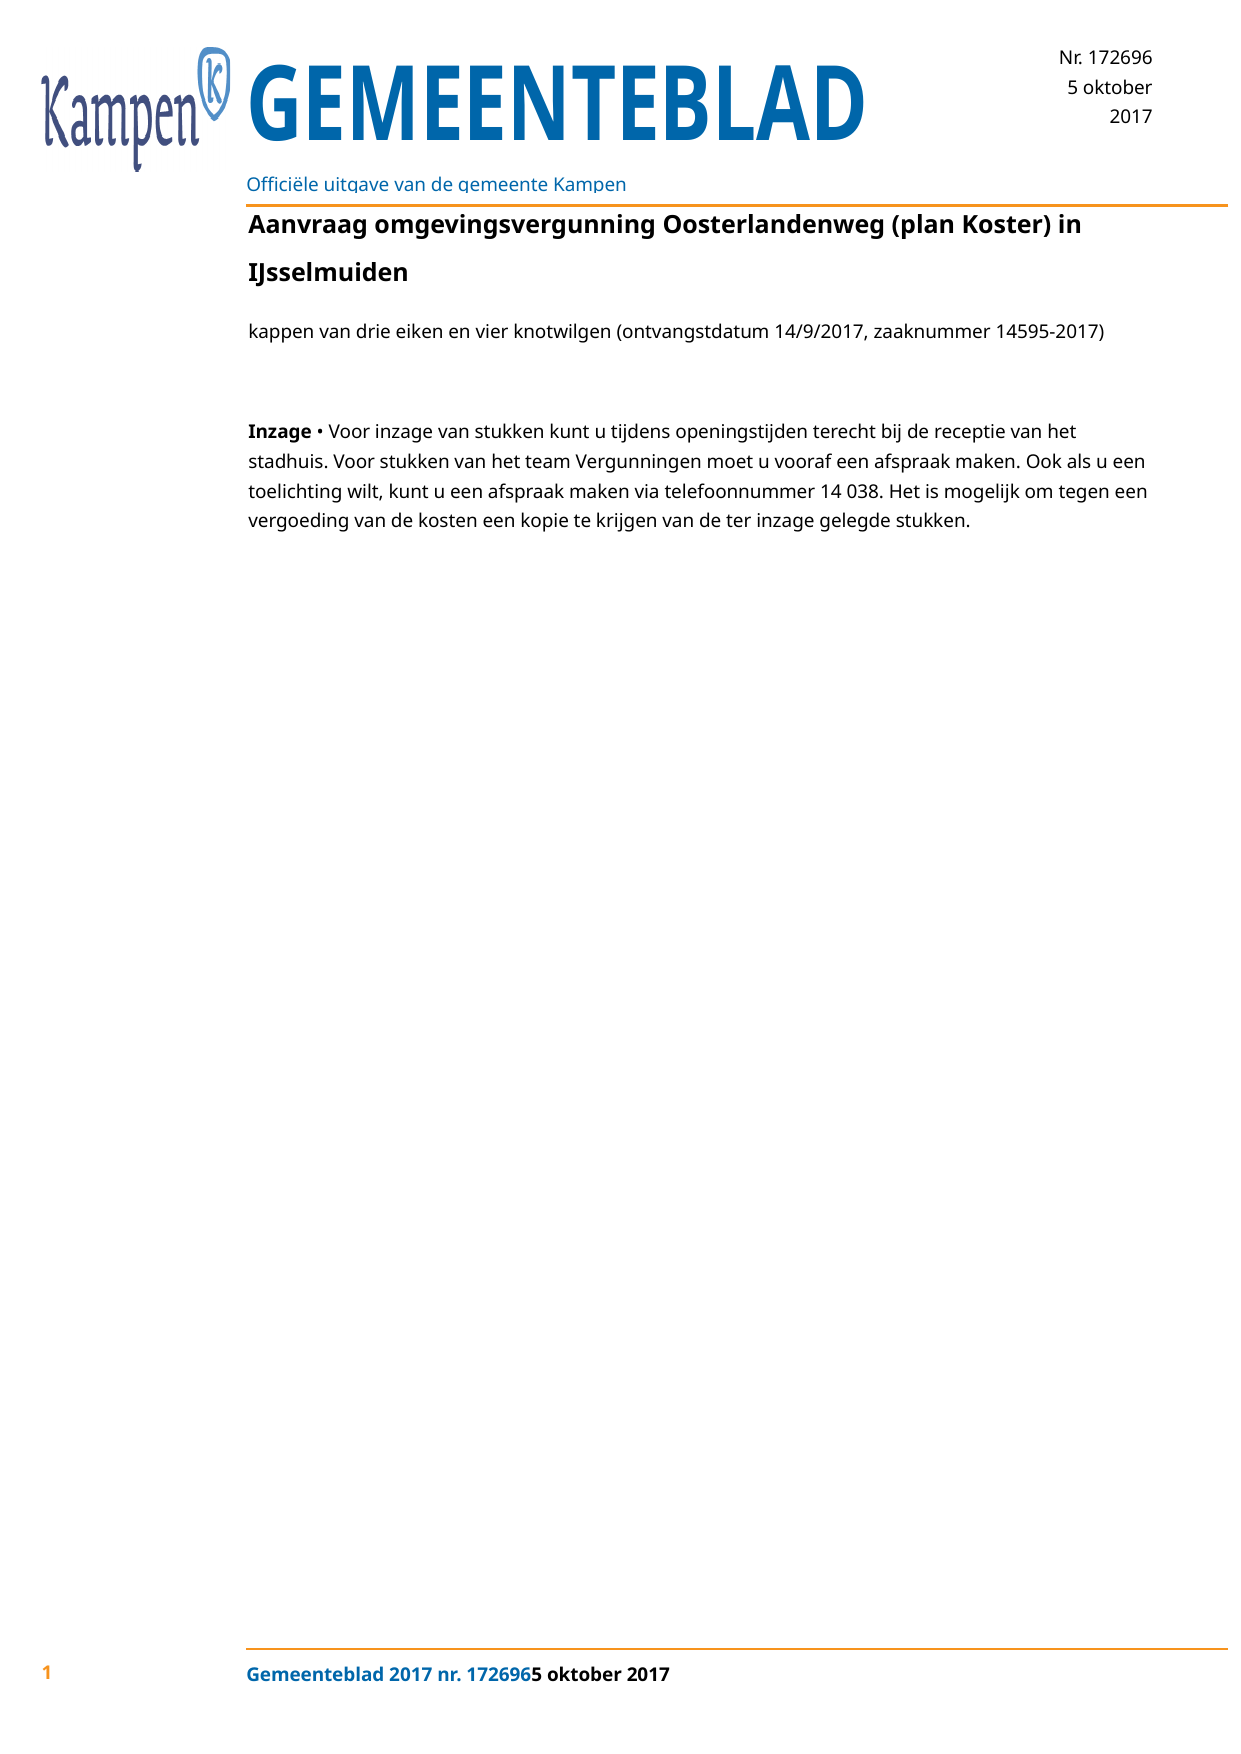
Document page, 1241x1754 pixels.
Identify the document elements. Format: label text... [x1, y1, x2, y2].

text Aanvraag omgevingsvergunning Oosterlandenweg (plan Koster) in IJsselmuiden [248, 207, 1152, 288]
text kappen van drie eiken en vier knotwilgen (ontvangstdatum 14/9/2017, zaaknummer 14595-2017) [248, 318, 1152, 344]
picture [41, 47, 231, 172]
text Inzage • Voor inzage van stukken kunt u tijdens openingstijden terecht bij de receptie van het stadhuis. Voor stukken van het team Vergunningen moet u vooraf een afspraak maken. Ook als u een toelichting wilt, kunt u een afspraak maken via telefoonnummer 14 038. Het is mogelijk om tegen een vergoeding van de kosten een kopie te krijgen van de ter inzage gelegde stukken. [248, 419, 1152, 533]
